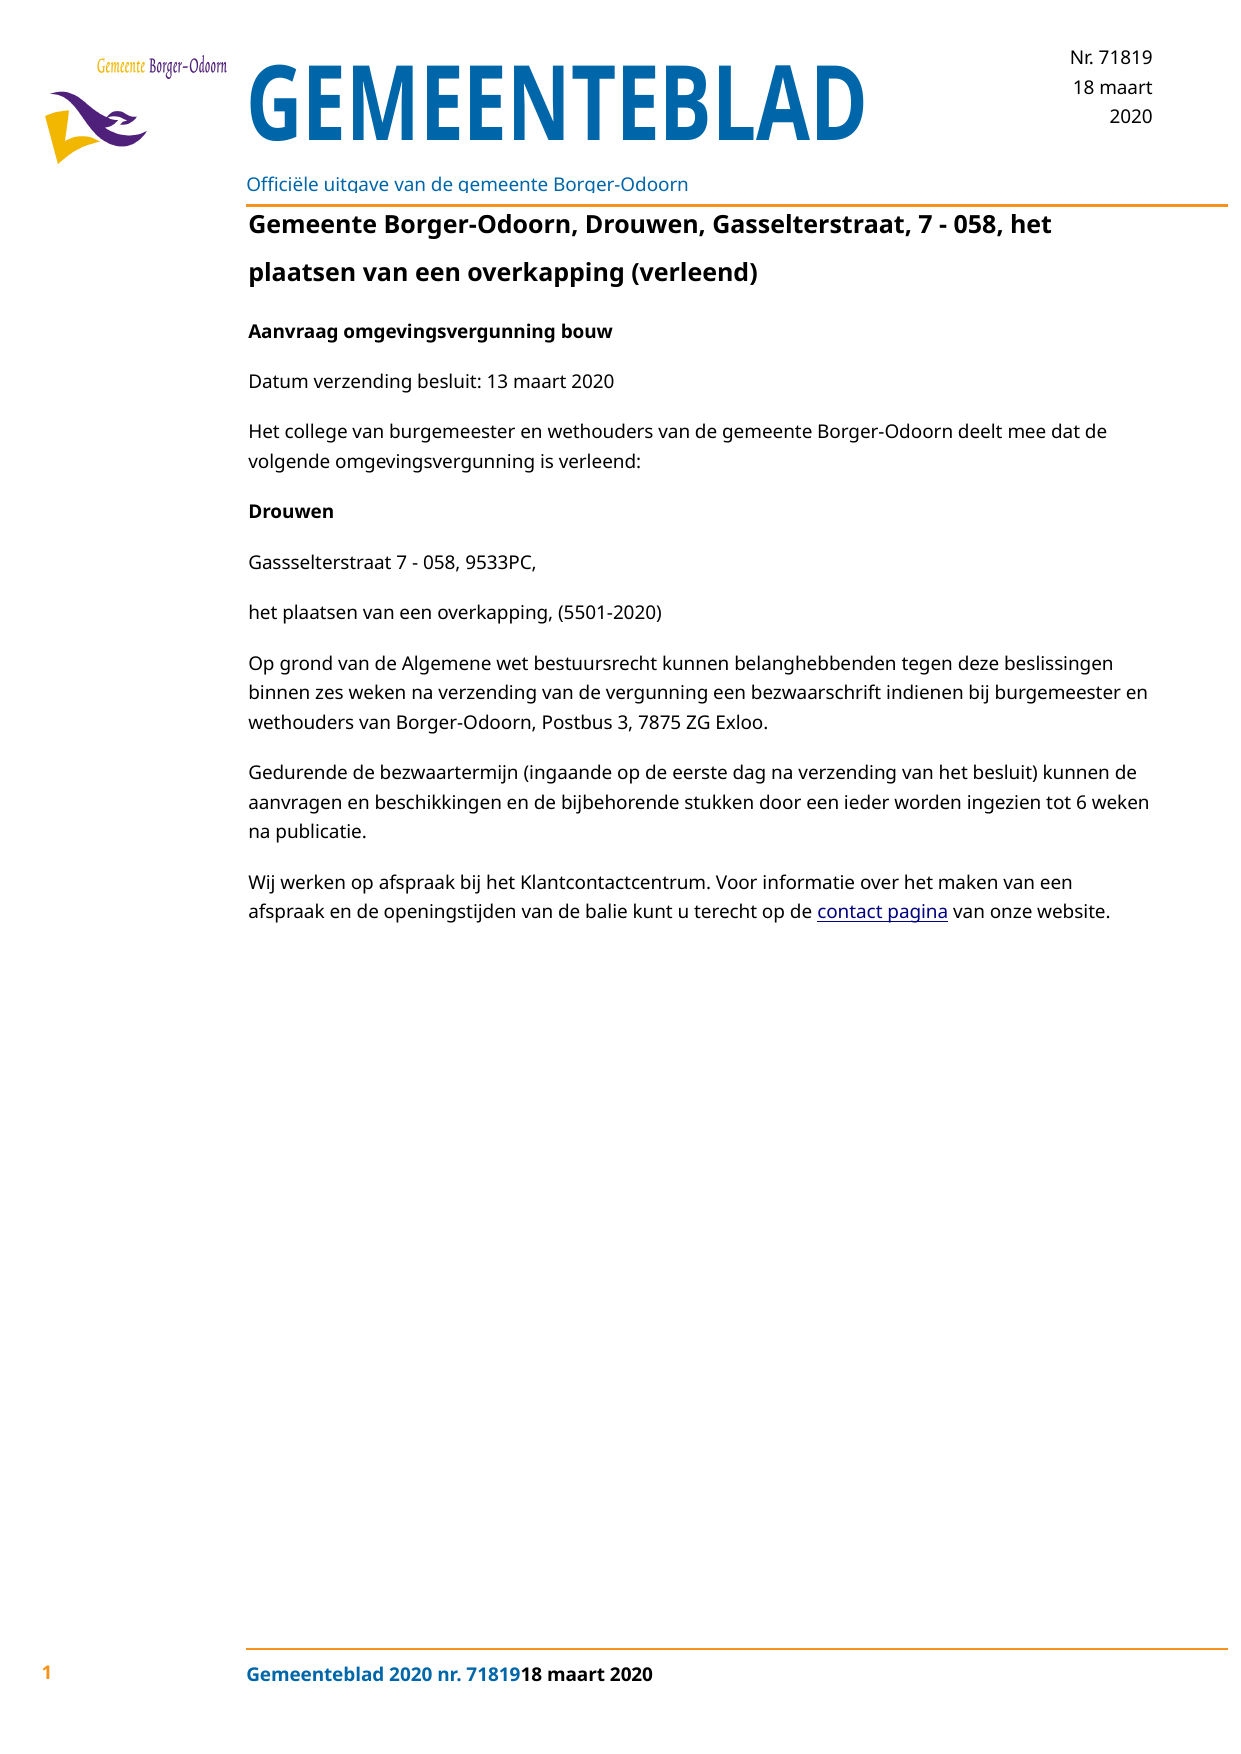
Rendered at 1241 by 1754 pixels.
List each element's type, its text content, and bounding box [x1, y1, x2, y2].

text Datum verzending besluit: 13 maart 2020 [248, 368, 1152, 394]
text het plaatsen van een overkapping, (5501-2020) [248, 599, 1152, 625]
text Gedurende de bezwaartermijn (ingaande op de eerste dag na verzending van het besluit) kunnen de aanvragen en beschikkingen en de bijbehorende stukken door een ieder worden ingezien tot 6 weken na publicatie. [248, 759, 1152, 844]
text Gassselterstraat 7 - 058, 9533PC, [248, 549, 1152, 575]
text Drouwen [248, 499, 1152, 524]
text Op grond van de Algemene wet bestuursrecht kunnen belanghebbenden tegen deze beslissingen binnen zes weken na verzending van de vergunning een bezwaarschrift indienen bij burgemeester en wethouders van Borger-Odoorn, Postbus 3, 7875 ZG Exloo. [248, 650, 1152, 735]
picture [41, 47, 231, 172]
text Gemeente Borger-Odoorn, Drouwen, Gasselterstraat, 7 - 058, het plaatsen van een overkapping (verleend) [248, 207, 1152, 288]
text Het college van burgemeester en wethouders van de gemeente Borger-Odoorn deelt mee dat de volgende omgevingsvergunning is verleend: [248, 419, 1152, 474]
text Wij werken op afspraak bij het Klantcontactcentrum. Voor informatie over het maken van een afspraak en de openingstijden van de balie kunt u terecht op de contact pagina van onze website. [248, 869, 1152, 924]
text Aanvraag omgevingsvergunning bouw [248, 318, 1152, 344]
